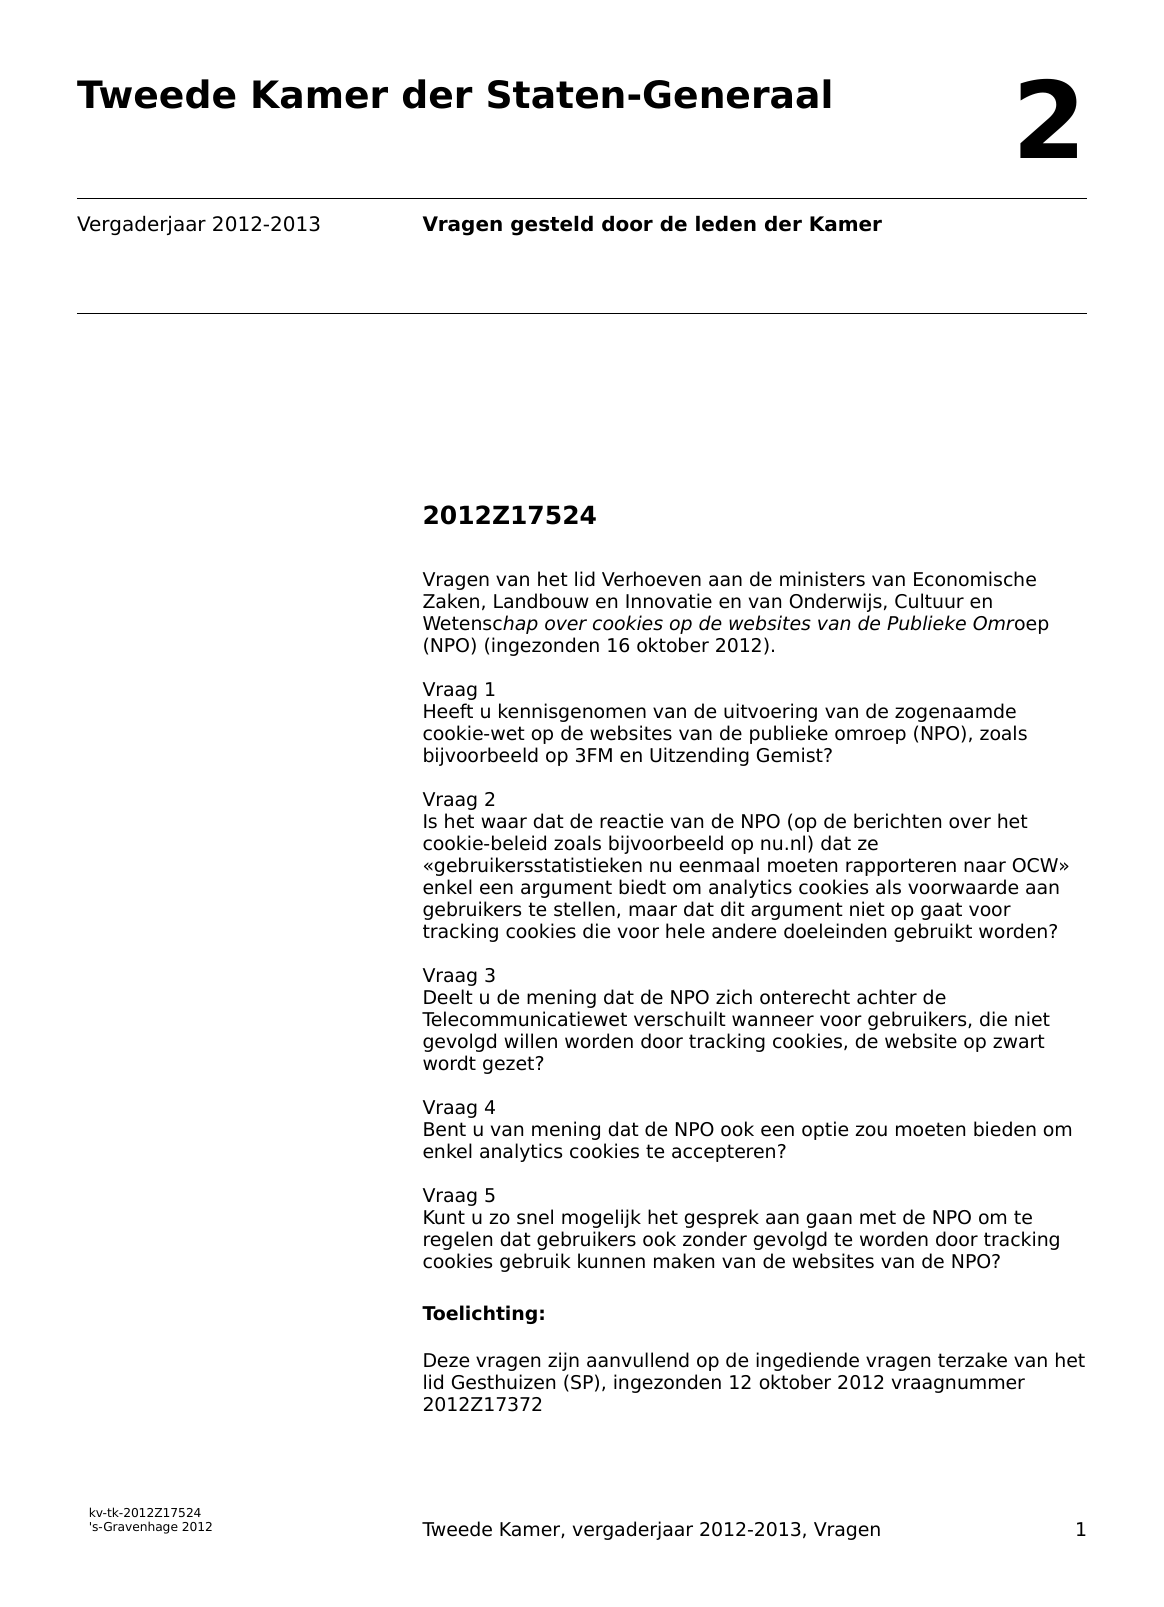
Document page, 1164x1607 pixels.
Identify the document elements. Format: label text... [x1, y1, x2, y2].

subtitle Toelichting: [422, 1303, 1087, 1325]
table_header 2 [886, 59, 1087, 198]
text 2012Z17524 [422, 501, 1087, 531]
text Kunt u zo snel mogelijk het gesprek aan gaan met de NPO om te regelen dat gebruikers ook zonder gevolgd te worden door tracking cookies gebruik kunnen maken van de websites van de NPO? [422, 1207, 1087, 1273]
table_cell Vergaderjaar 2012-2013 [77, 199, 422, 313]
text Vraag 3 [422, 965, 1087, 987]
text Vraag 1 [422, 679, 1087, 701]
text Vraag 2 [422, 789, 1087, 811]
text 's-Gravenhage 2012 [88, 1520, 323, 1534]
text Bent u van mening dat de NPO ook een optie zou moeten bieden om enkel analytics cookies te accepteren? [422, 1119, 1087, 1163]
text Heeft u kennisgenomen van de uitvoering van de zogenaamde cookie-wet op de websites van de publieke omroep (NPO), zoals bijvoorbeeld op 3FM en Uitzending Gemist? [422, 701, 1087, 767]
table_cell Vragen gesteld door de leden der Kamer [422, 199, 1087, 313]
table_header Tweede Kamer der Staten-Generaal [77, 59, 886, 198]
text Vraag 5 [422, 1185, 1087, 1207]
text Is het waar dat de reactie van de NPO (op de berichten over het cookie-beleid zoals bijvoorbeeld op nu.nl) dat ze «gebruikersstatistieken nu eenmaal moeten rapporteren naar OCW» enkel een argument biedt om analytics cookies als voorwaarde aan gebruikers te stellen, maar dat dit argument niet op gaat voor tracking cookies die voor hele andere doeleinden gebruikt worden? [422, 811, 1087, 943]
text Vragen van het lid Verhoeven aan de ministers van Economische Zaken, Landbouw en Innovatie en van Onderwijs, Cultuur en Wetenschap over cookies op de websites van de Publieke Omroep (NPO) (ingezonden 16 oktober 2012). [422, 569, 1087, 657]
text Deelt u de mening dat de NPO zich onterecht achter de Telecommunicatiewet verschuilt wanneer voor gebruikers, die niet gevolgd willen worden door tracking cookies, de website op zwart wordt gezet? [422, 987, 1087, 1075]
text Vraag 4 [422, 1097, 1087, 1119]
text kv-tk-2012Z17524 [88, 1506, 323, 1520]
text Deze vragen zijn aanvullend op de ingediende vragen terzake van het lid Gesthuizen (SP), ingezonden 12 oktober 2012 vraagnummer 2012Z17372 [422, 1350, 1087, 1416]
